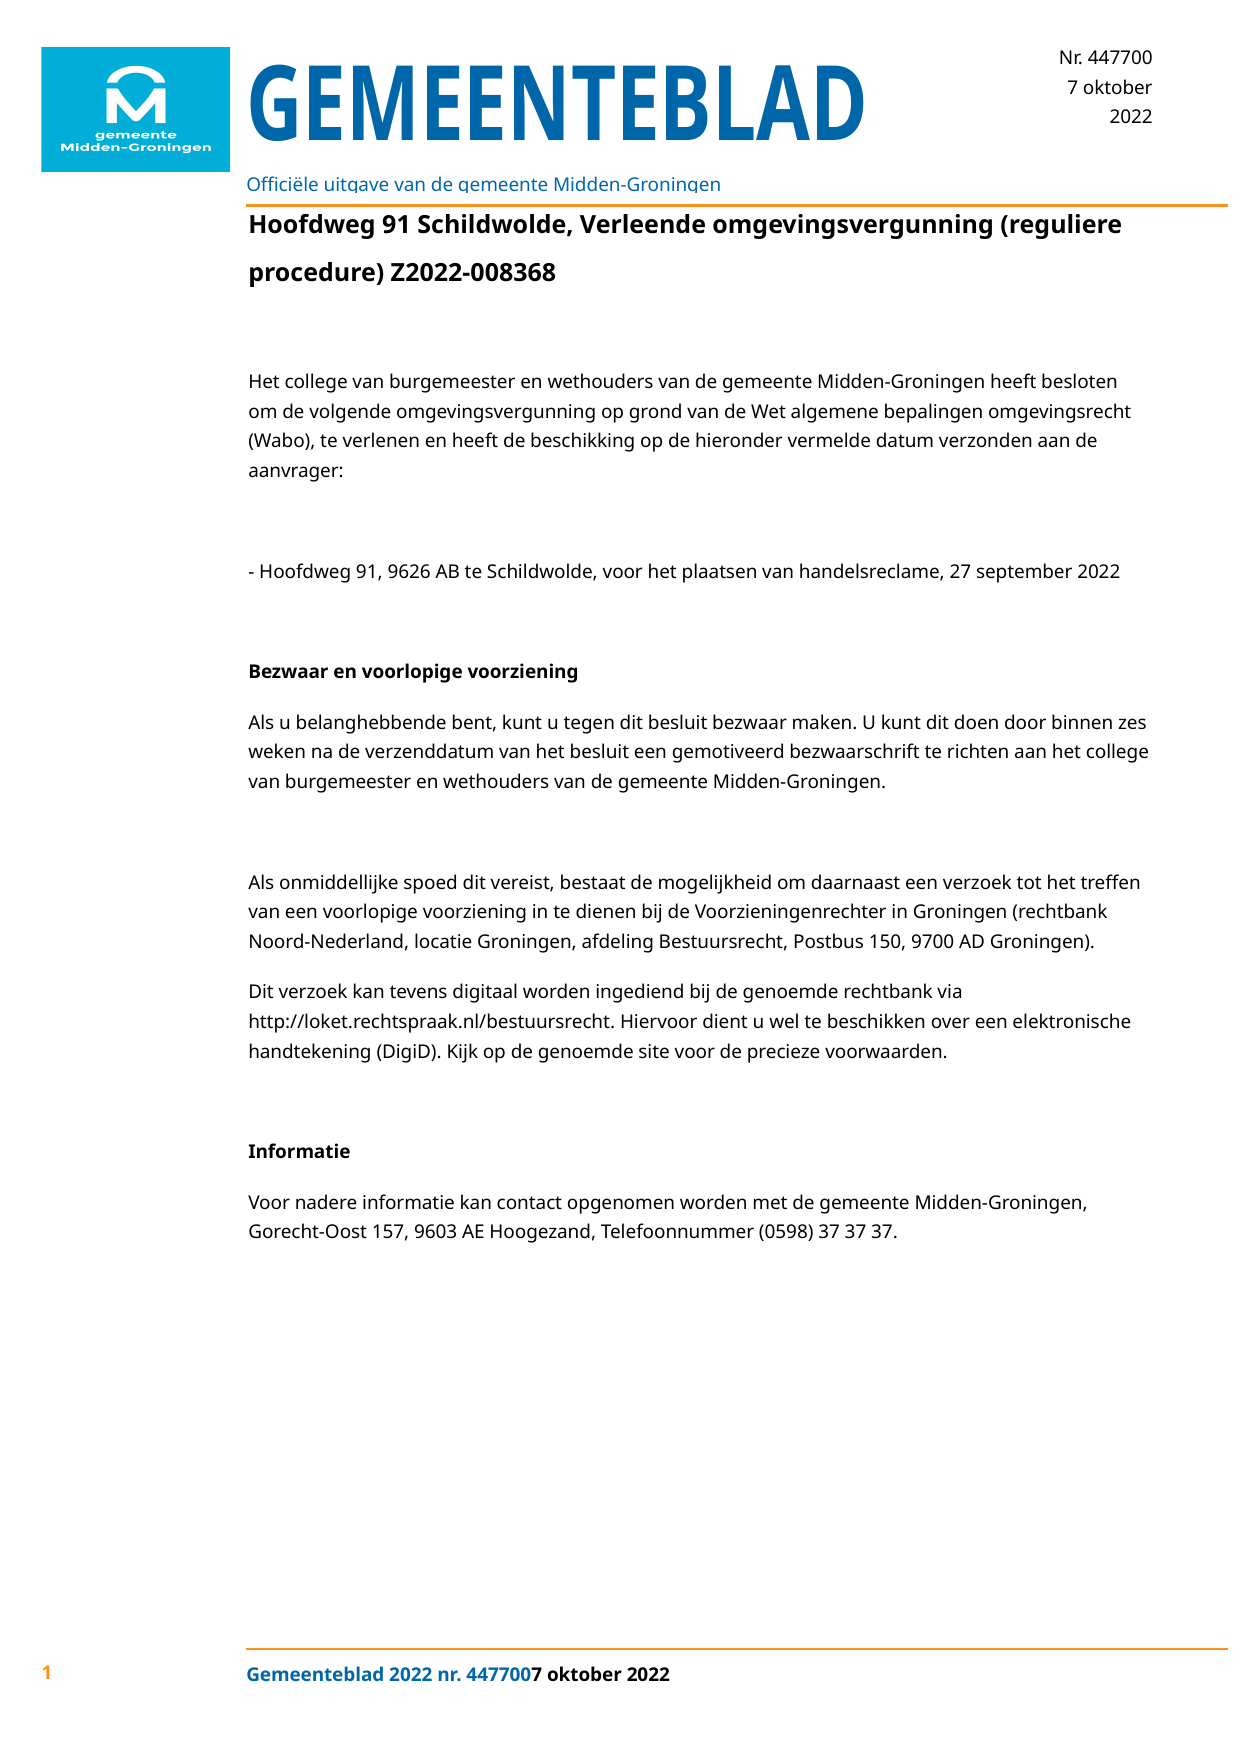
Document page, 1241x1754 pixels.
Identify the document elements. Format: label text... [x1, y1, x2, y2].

picture [107, 89, 165, 122]
text - Hoofdweg 91, 9626 AB te Schildwolde, voor het plaatsen van handelsreclame, 27 september 2022 [248, 558, 1152, 584]
text Als onmiddellijke spoed dit vereist, bestaat de mogelijkheid om daarnaast een verzoek tot het treffen van een voorlopige voorziening in te dienen bij de Voorzieningenrechter in Groningen (rechtbank Noord-Nederland, locatie Groningen, afdeling Bestuursrecht, Postbus 150, 9700 AD Groningen). [248, 869, 1152, 954]
text Bezwaar en voorlopige voorziening [248, 659, 1152, 684]
text Het college van burgemeester en wethouders van de gemeente Midden-Groningen heeft besloten om de volgende omgevingsvergunning op grond van de Wet algemene bepalingen omgevingsrecht (Wabo), te verlenen en heeft de beschikking op de hieronder vermelde datum verzonden aan de aanvrager: [248, 368, 1152, 483]
picture [184, 146, 190, 153]
text Als u belanghebbende bent, kunt u tegen dit besluit bezwaar maken. U kunt dit doen door binnen zes weken na de verzenddatum van het besluit een gemotiveerd bezwaarschrift te richten aan het college van burgemeester en wethouders van de gemeente Midden-Groningen. [248, 709, 1152, 794]
text Dit verzoek kan tevens digitaal worden ingediend bij de genoemde rechtbank via http://loket.rechtspraak.nl/bestuursrecht. Hiervoor dient u wel te beschikken over een elektronische handtekening (DigiD). Kijk op de genoemde site voor de precieze voorwaarden. [248, 979, 1152, 1064]
text Voor nadere informatie kan contact opgenomen worden met de gemeente Midden-Groningen, Gorecht-Oost 157, 9603 AE Hoogezand, Telefoonnummer (0598) 37 37 37. [248, 1189, 1152, 1244]
text Hoofdweg 91 Schildwolde, Verleende omgevingsvergunning (reguliere procedure) Z2022-008368 [248, 207, 1152, 288]
text Informatie [248, 1139, 1152, 1164]
picture [108, 66, 164, 82]
